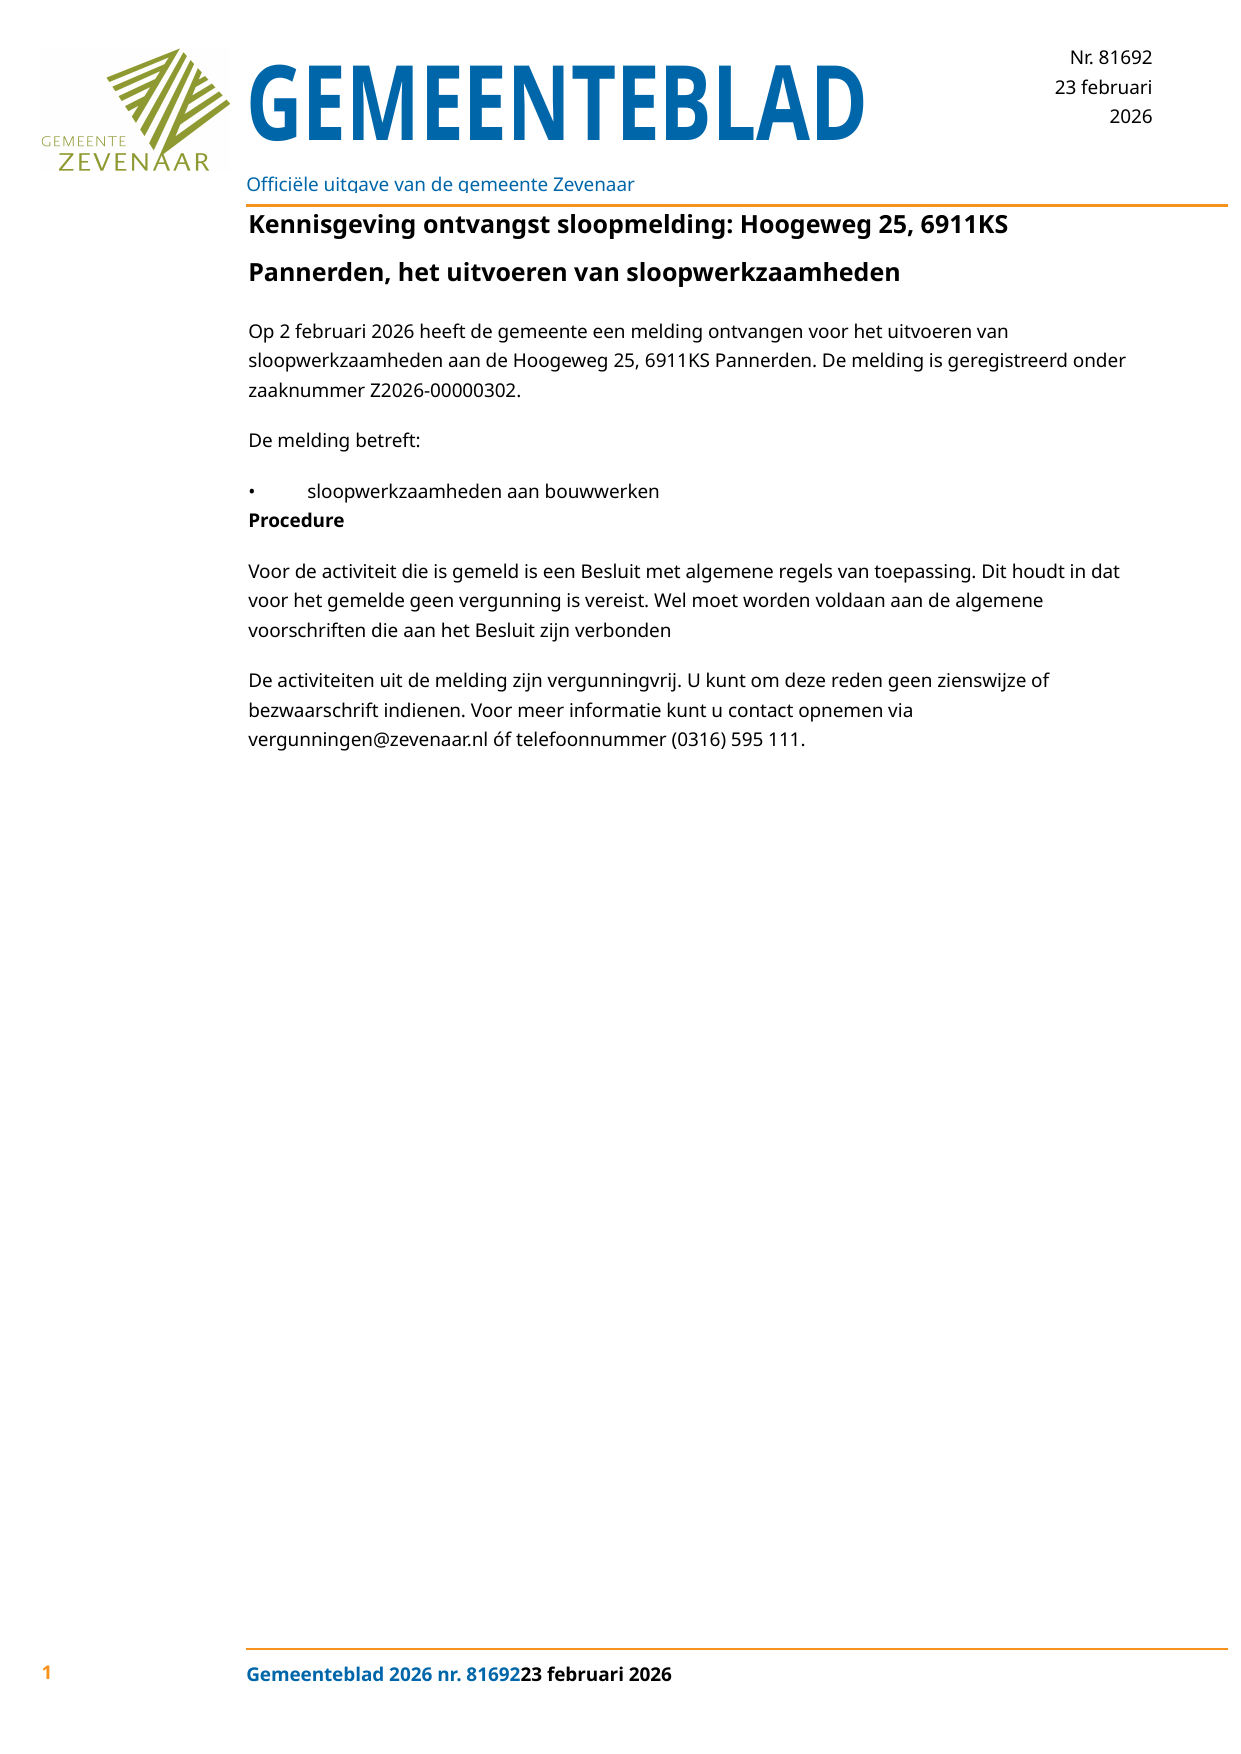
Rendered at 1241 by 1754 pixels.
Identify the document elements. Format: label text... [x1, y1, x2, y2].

text Kennisgeving ontvangst sloopmelding: Hoogeweg 25, 6911KS Pannerden, het uitvoeren van sloopwerkzaamheden [248, 207, 1152, 288]
picture [41, 47, 231, 172]
text De melding betreft: [248, 427, 1152, 453]
text Voor de activiteit die is gemeld is een Besluit met algemene regels van toepassing. Dit houdt in dat voor het gemelde geen vergunning is vereist. Wel moet worden voldaan aan de algemene voorschriften die aan het Besluit zijn verbonden [248, 558, 1152, 643]
text De activiteiten uit de melding zijn vergunningvrij. U kunt om deze reden geen zienswijze of bezwaarschrift indienen. Voor meer informatie kunt u contact opnemen via vergunningen@zevenaar.nl óf telefoonnummer (0316) 595 111. [248, 667, 1152, 752]
list sloopwerkzaamheden aan bouwwerken [248, 478, 1152, 504]
text Op 2 februari 2026 heeft de gemeente een melding ontvangen voor het uitvoeren van sloopwerkzaamheden aan de Hoogeweg 25, 6911KS Pannerden. De melding is geregistreerd onder zaaknummer Z2026-00000302. [248, 318, 1152, 403]
text Procedure [248, 507, 1152, 533]
